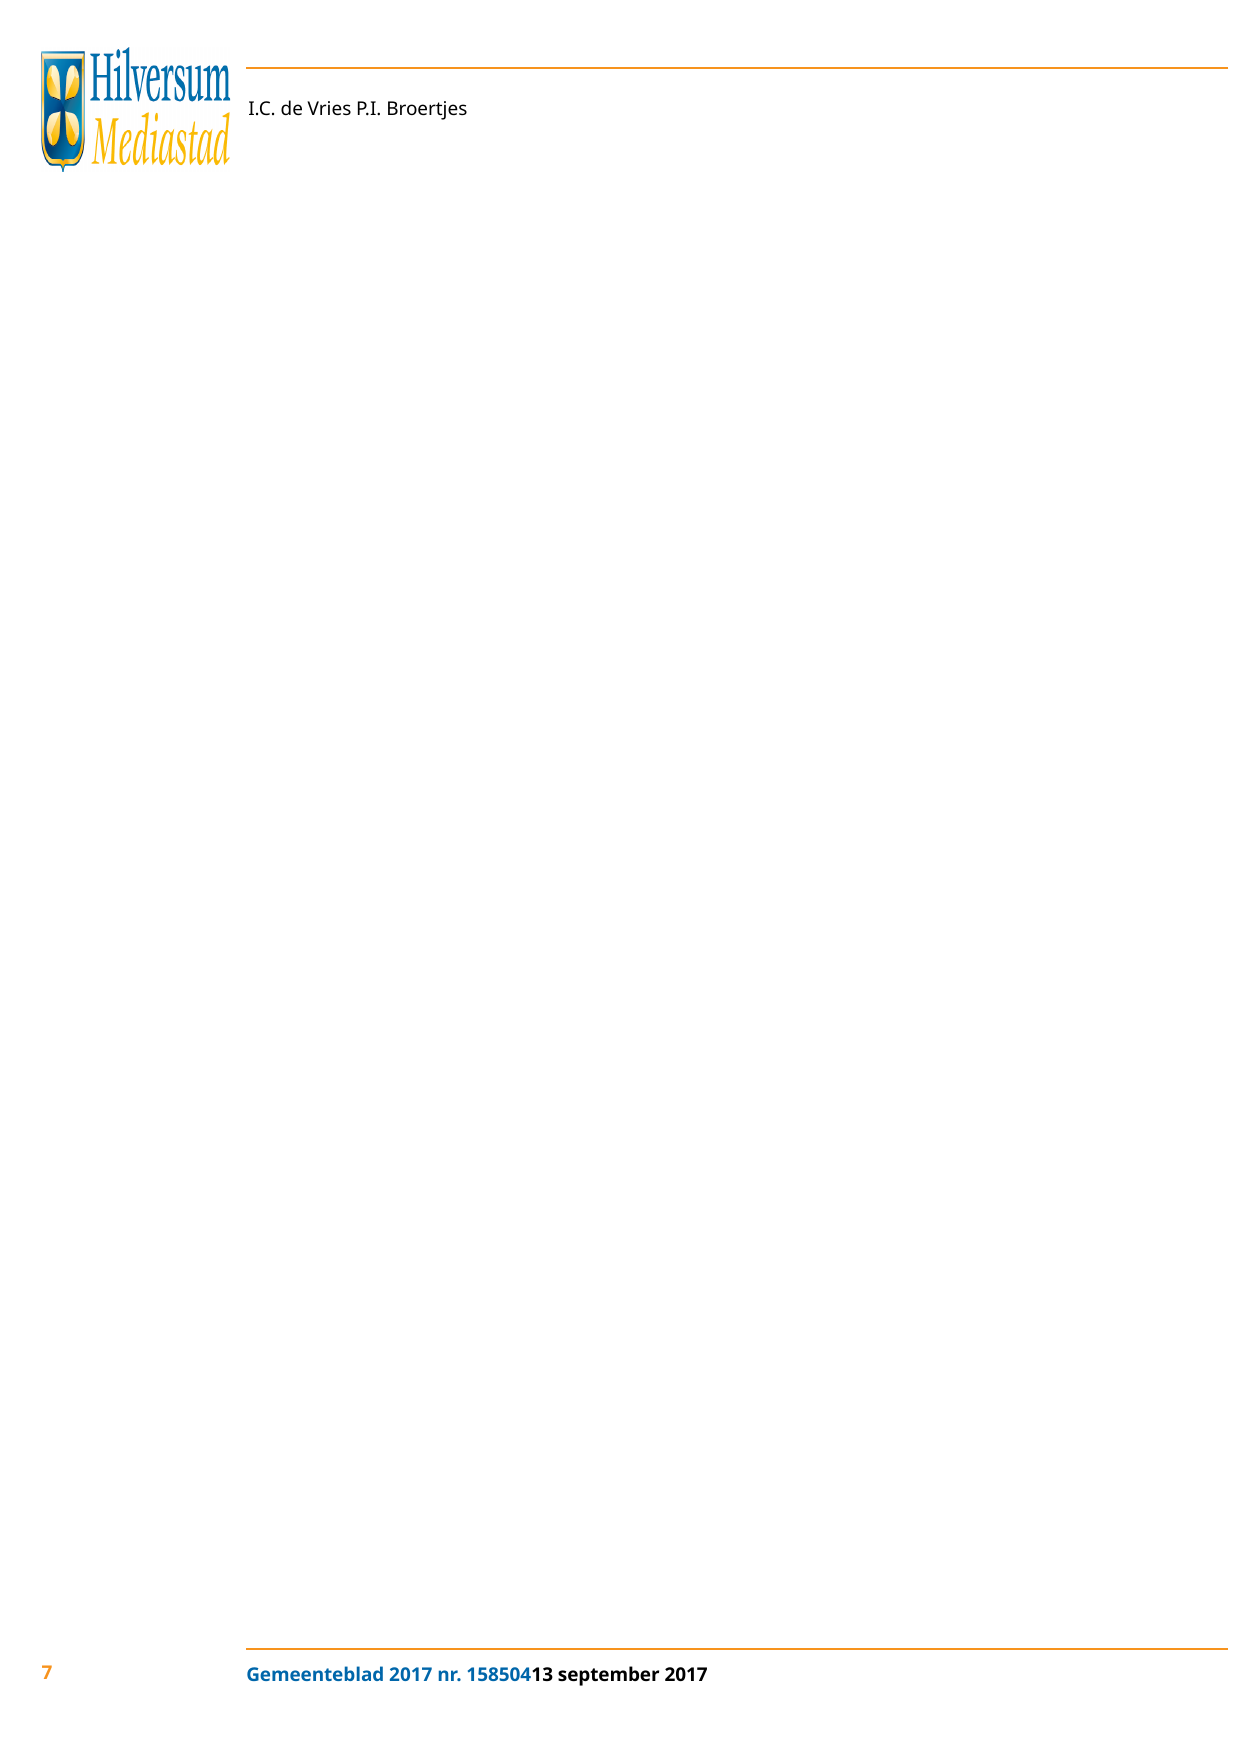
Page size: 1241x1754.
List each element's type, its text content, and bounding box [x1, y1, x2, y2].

picture [41, 47, 231, 172]
text I.C. de Vries P.I. Broertjes [248, 95, 1152, 121]
